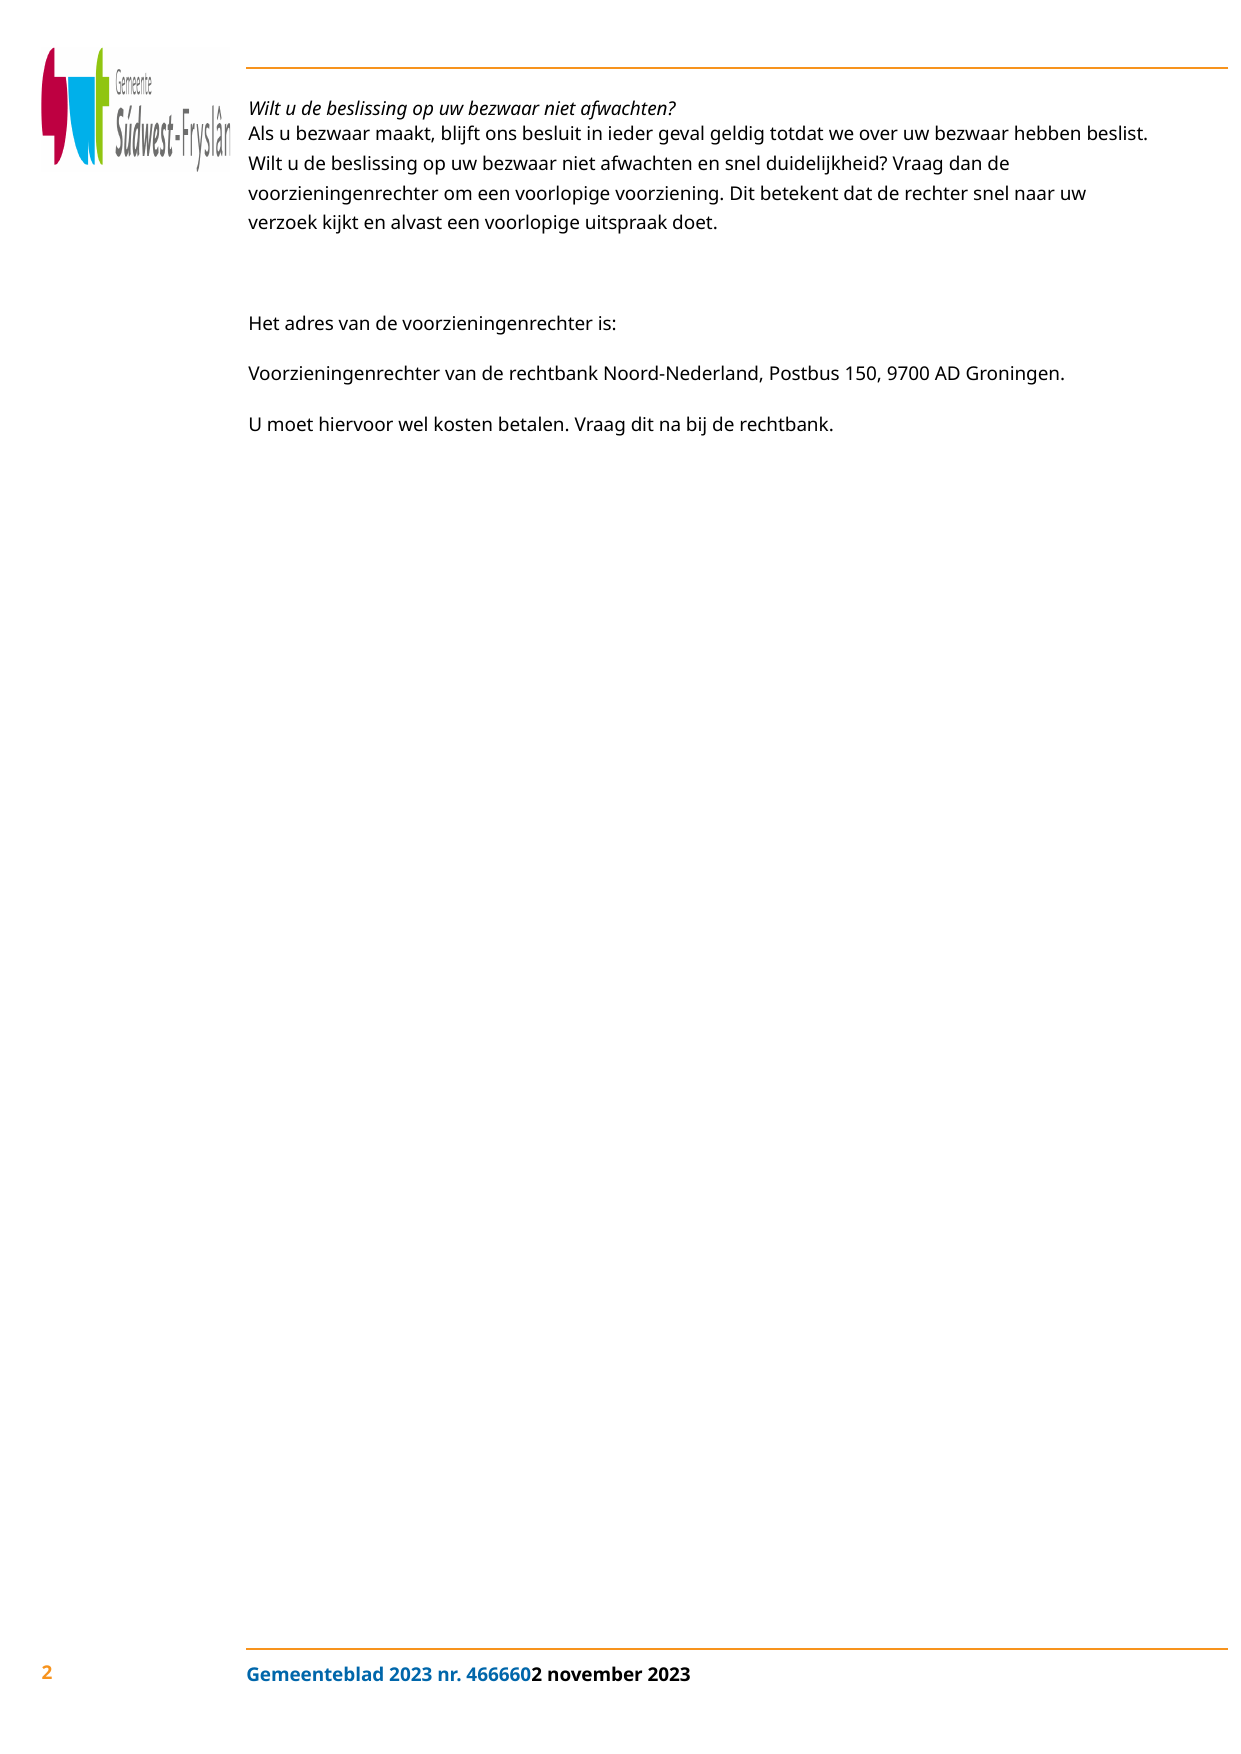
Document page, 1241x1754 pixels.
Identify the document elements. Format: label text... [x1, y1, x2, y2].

text U moet hiervoor wel kosten betalen. Vraag dit na bij de rechtbank. [248, 411, 1152, 437]
picture [41, 47, 231, 172]
text Het adres van de voorzieningenrechter is: [248, 310, 1152, 336]
text Voorzieningenrechter van de rechtbank Noord-Nederland, Postbus 150, 9700 AD Groningen. [248, 361, 1152, 386]
text Wilt u de beslissing op uw bezwaar niet afwachten? [248, 95, 1152, 121]
text Als u bezwaar maakt, blijft ons besluit in ieder geval geldig totdat we over uw bezwaar hebben beslist. Wilt u de beslissing op uw bezwaar niet afwachten en snel duidelijkheid? Vraag dan de voorzieningenrechter om een voorlopige voorziening. Dit betekent dat de rechter snel naar uw verzoek kijkt en alvast een voorlopige uitspraak doet. [248, 121, 1152, 235]
